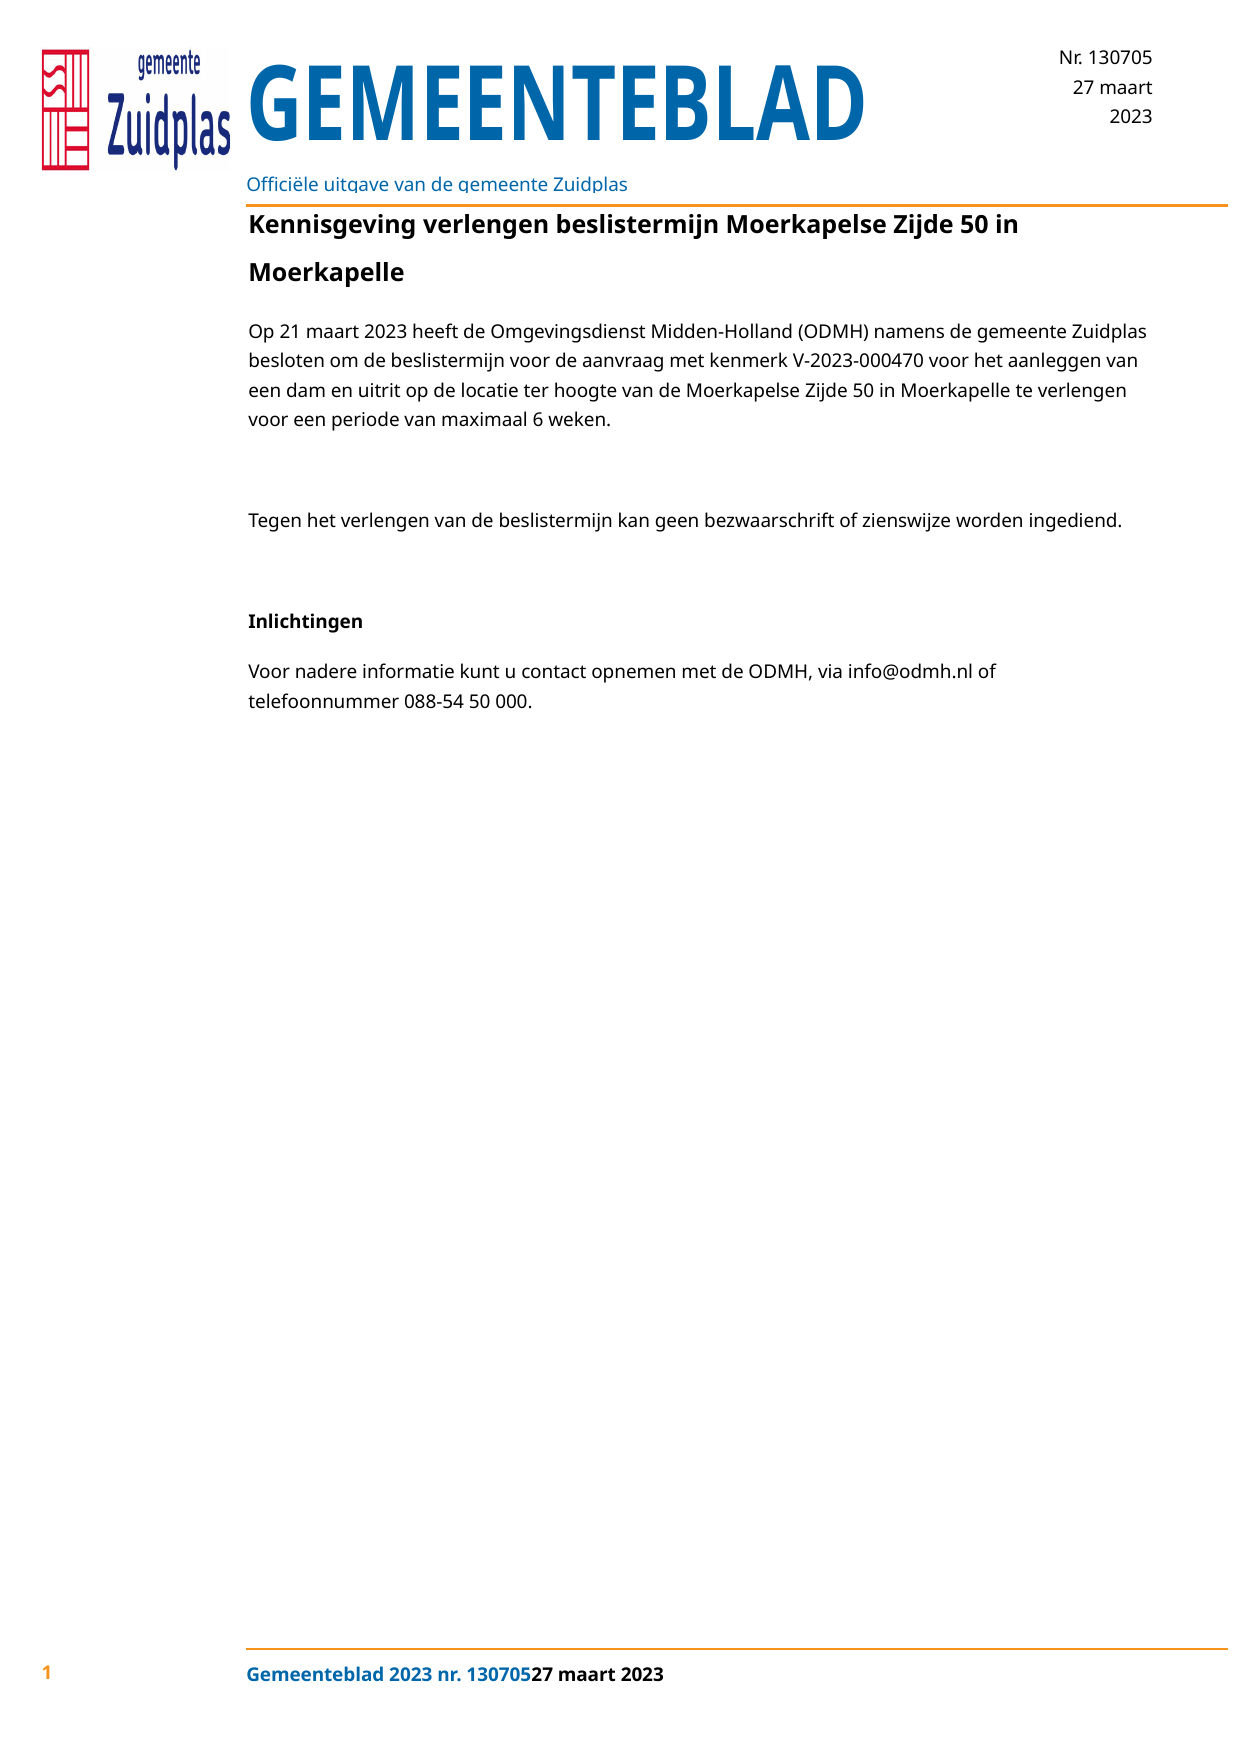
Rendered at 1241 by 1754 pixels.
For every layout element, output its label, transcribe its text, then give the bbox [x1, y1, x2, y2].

text Op 21 maart 2023 heeft de Omgevingsdienst Midden-Holland (ODMH) namens de gemeente Zuidplas besloten om de beslistermijn voor de aanvraag met kenmerk V-2023-000470 voor het aanleggen van een dam en uitrit op de locatie ter hoogte van de Moerkapelse Zijde 50 in Moerkapelle te verlengen voor een periode van maximaal 6 weken. [248, 318, 1152, 432]
text Voor nadere informatie kunt u contact opnemen met de ODMH, via info@odmh.nl of telefoonnummer 088-54 50 000. [248, 659, 1152, 714]
text Tegen het verlengen van de beslistermijn kan geen bezwaarschrift of zienswijze worden ingediend. [248, 507, 1152, 533]
text Kennisgeving verlengen beslistermijn Moerkapelse Zijde 50 in Moerkapelle [248, 207, 1152, 288]
text Inlichtingen [248, 608, 1152, 634]
picture [41, 47, 231, 172]
